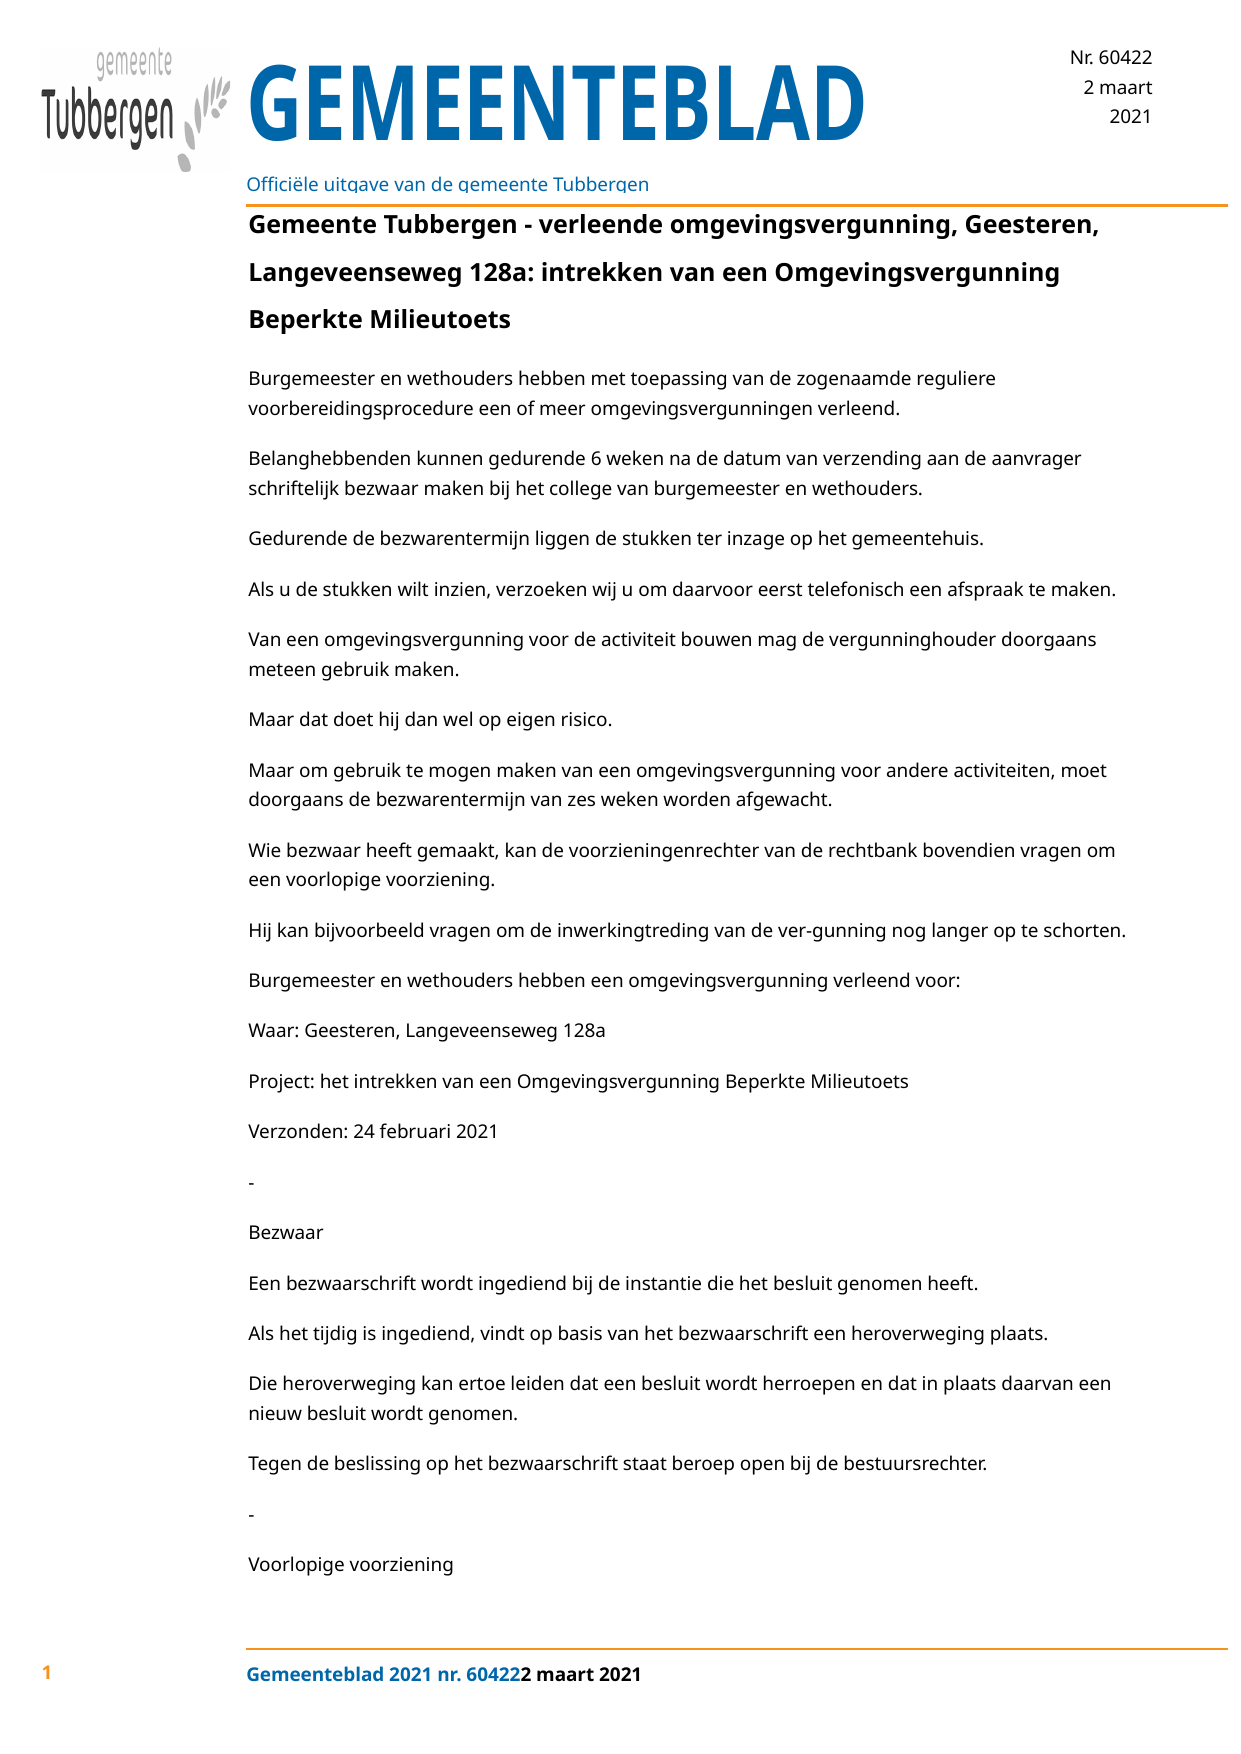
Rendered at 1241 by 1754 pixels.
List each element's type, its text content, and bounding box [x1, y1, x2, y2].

text Gemeente Tubbergen - verleende omgevingsvergunning, Geesteren, Langeveenseweg 128a: intrekken van een Omgevingsvergunning Beperkte Milieutoets [248, 207, 1152, 336]
text Tegen de beslissing op het bezwaarschrift staat beroep open bij de bestuursrechter. [248, 1451, 1152, 1476]
text Van een omgevingsvergunning voor de activiteit bouwen mag de vergunninghouder doorgaans meteen gebruik maken. [248, 626, 1152, 682]
text Als u de stukken wilt inzien, verzoeken wij u om daarvoor eerst telefonisch een afspraak te maken. [248, 576, 1152, 602]
text Die heroverweging kan ertoe leiden dat een besluit wordt herroepen en dat in plaats daarvan een nieuw besluit wordt genomen. [248, 1371, 1152, 1426]
text Belanghebbenden kunnen gedurende 6 weken na de datum van verzending aan de aanvrager schriftelijk bezwaar maken bij het college van burgemeester en wethouders. [248, 446, 1152, 501]
text Als het tijdig is ingediend, vindt op basis van het bezwaarschrift een heroverweging plaats. [248, 1320, 1152, 1346]
text - [248, 1169, 1152, 1194]
picture [41, 47, 231, 172]
text Bezwaar [248, 1219, 1152, 1245]
text Gedurende de bezwarentermijn liggen de stukken ter inzage op het gemeentehuis. [248, 526, 1152, 551]
text - [248, 1501, 1152, 1527]
text Een bezwaarschrift wordt ingediend bij de instantie die het besluit genomen heeft. [248, 1270, 1152, 1295]
text Voorlopige voorziening [248, 1551, 1152, 1577]
text Maar om gebruik te mogen maken van een omgevingsvergunning voor andere activiteiten, moet doorgaans de bezwarentermijn van zes weken worden afgewacht. [248, 757, 1152, 812]
text Wie bezwaar heeft gemaakt, kan de voorzieningenrechter van de rechtbank bovendien vragen om een voorlopige voorziening. [248, 837, 1152, 892]
text Verzonden: 24 februari 2021 [248, 1118, 1152, 1144]
text Waar: Geesteren, Langeveenseweg 128a [248, 1018, 1152, 1043]
text Burgemeester en wethouders hebben een omgevingsvergunning verleend voor: [248, 967, 1152, 993]
text Maar dat doet hij dan wel op eigen risico. [248, 706, 1152, 732]
text Project: het intrekken van een Omgevingsvergunning Beperkte Milieutoets [248, 1068, 1152, 1094]
text Burgemeester en wethouders hebben met toepassing van de zogenaamde reguliere voorbereidingsprocedure een of meer omgevingsvergunningen verleend. [248, 366, 1152, 421]
text Hij kan bijvoorbeeld vragen om de inwerkingtreding van de ver-gunning nog langer op te schorten. [248, 917, 1152, 942]
